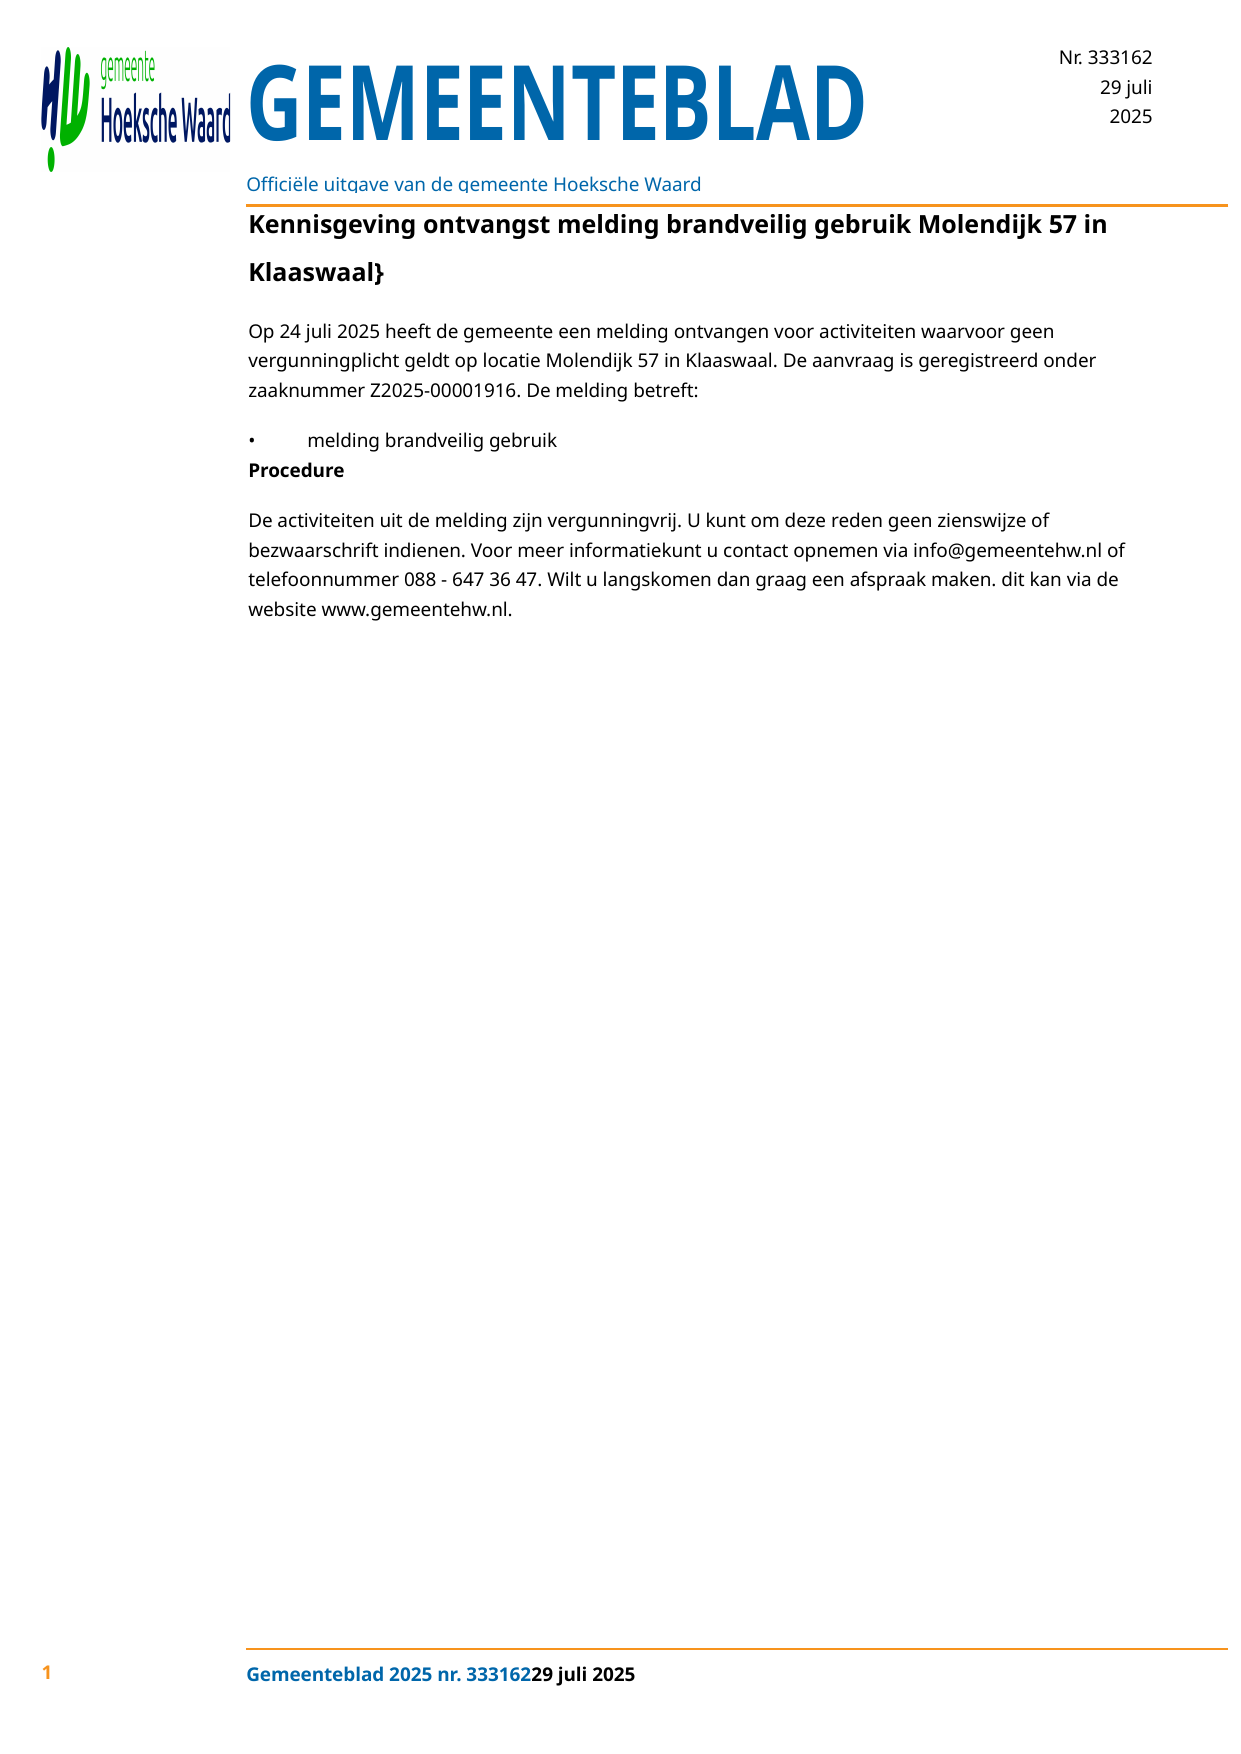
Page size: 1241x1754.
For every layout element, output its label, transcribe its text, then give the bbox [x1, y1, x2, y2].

text Procedure [248, 457, 1152, 483]
list melding brandveilig gebruik [248, 427, 1152, 453]
text De activiteiten uit de melding zijn vergunningvrij. U kunt om deze reden geen zienswijze of bezwaarschrift indienen. Voor meer informatiekunt u contact opnemen via info@gemeentehw.nl of telefoonnummer 088 - 647 36 47. Wilt u langskomen dan graag een afspraak maken. dit kan via de website www.gemeentehw.nl. [248, 507, 1152, 622]
text Op 24 juli 2025 heeft de gemeente een melding ontvangen voor activiteiten waarvoor geen vergunningplicht geldt op locatie Molendijk 57 in Klaaswaal. De aanvraag is geregistreerd onder zaaknummer Z2025-00001916. De melding betreft: [248, 318, 1152, 403]
text Kennisgeving ontvangst melding brandveilig gebruik Molendijk 57 in Klaaswaal} [248, 207, 1152, 288]
picture [41, 47, 231, 172]
